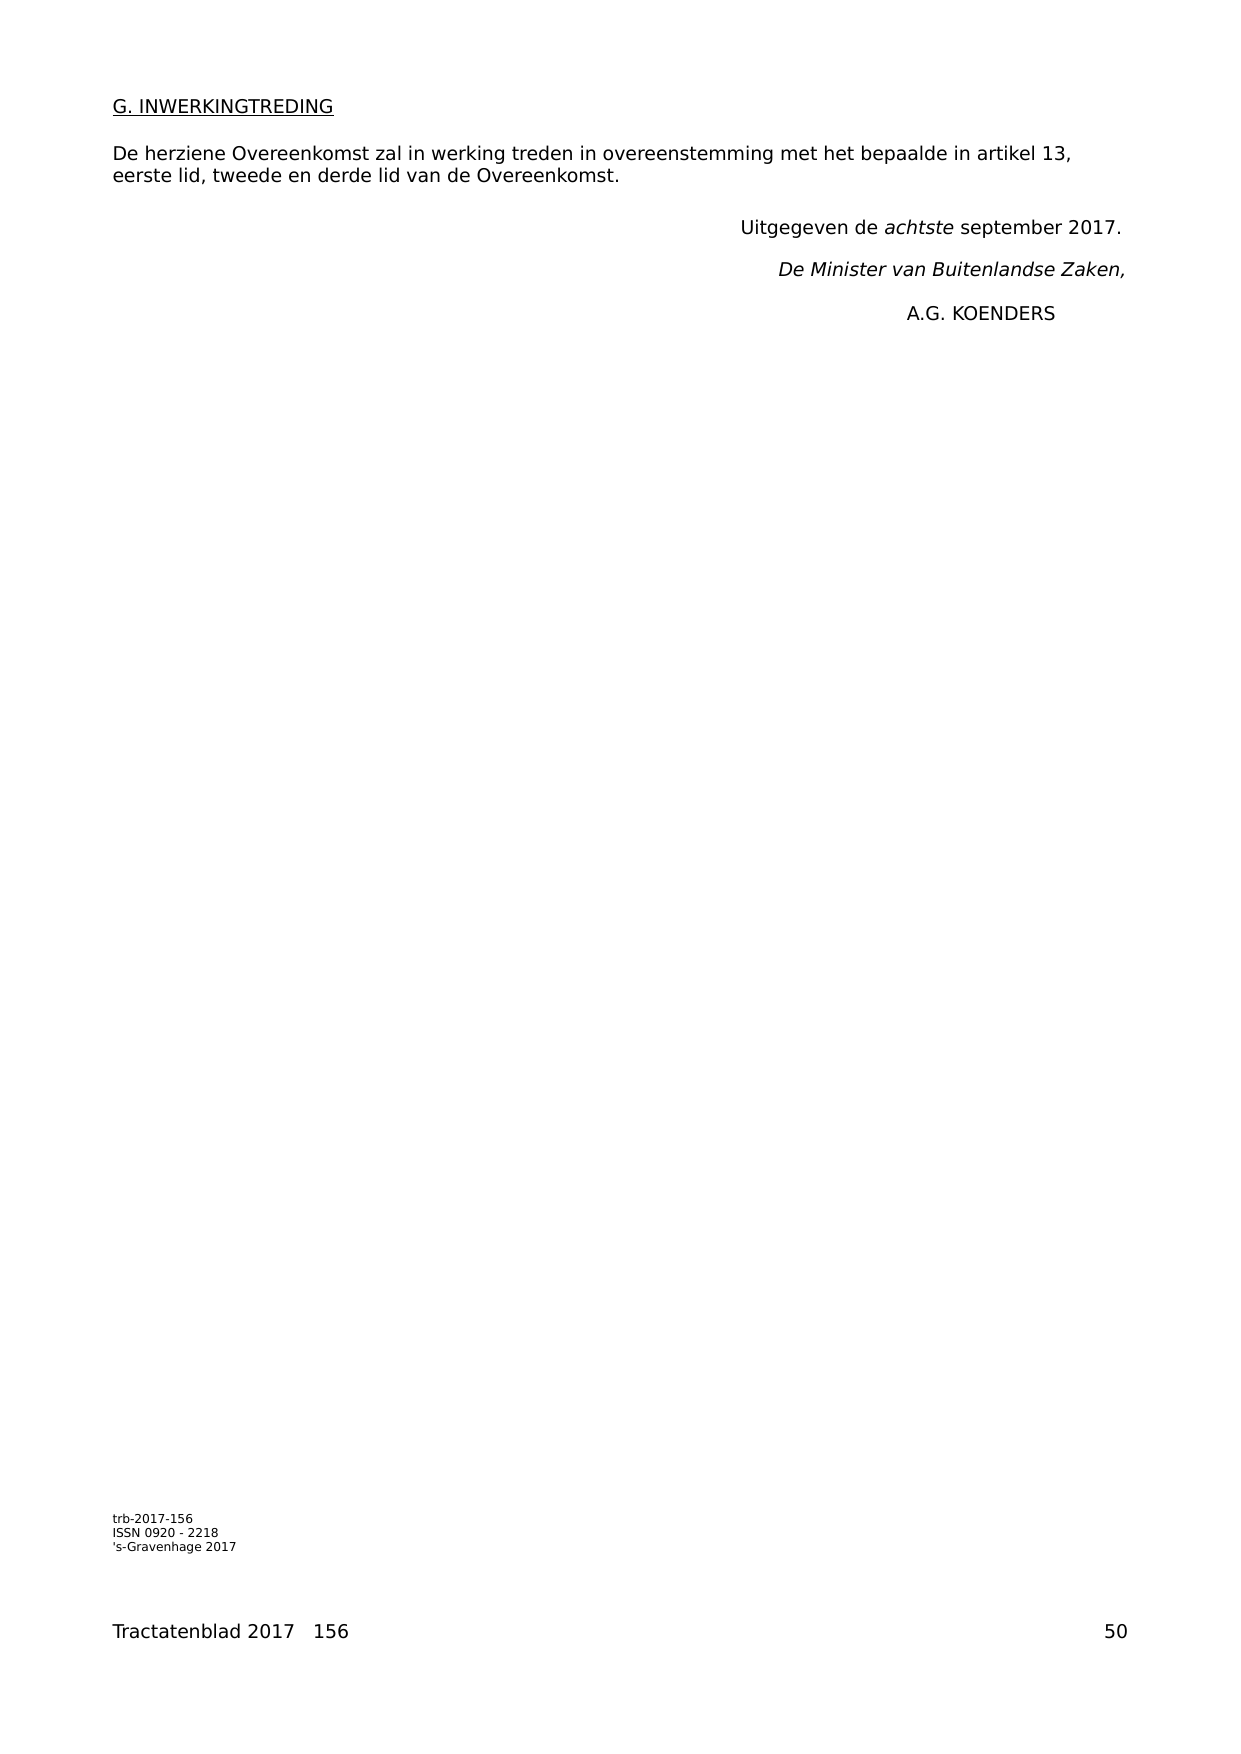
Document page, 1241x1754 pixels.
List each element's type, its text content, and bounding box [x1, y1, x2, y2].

text trb-2017-156 [112, 1512, 346, 1526]
text De Minister van Buitenlandse Zaken, A.G. KOENDERS [112, 259, 1128, 325]
text ISSN 0920 - 2218 [112, 1526, 346, 1540]
text De herziene Overeenkomst zal in werking treden in overeenstemming met het bepaalde in artikel 13, eerste lid, tweede en derde lid van de Overeenkomst. [112, 143, 1128, 187]
text Uitgegeven de achtste september 2017. [112, 217, 1128, 239]
subtitle G. INWERKINGTREDING [112, 96, 1128, 118]
text 's-Gravenhage 2017 [112, 1540, 346, 1554]
